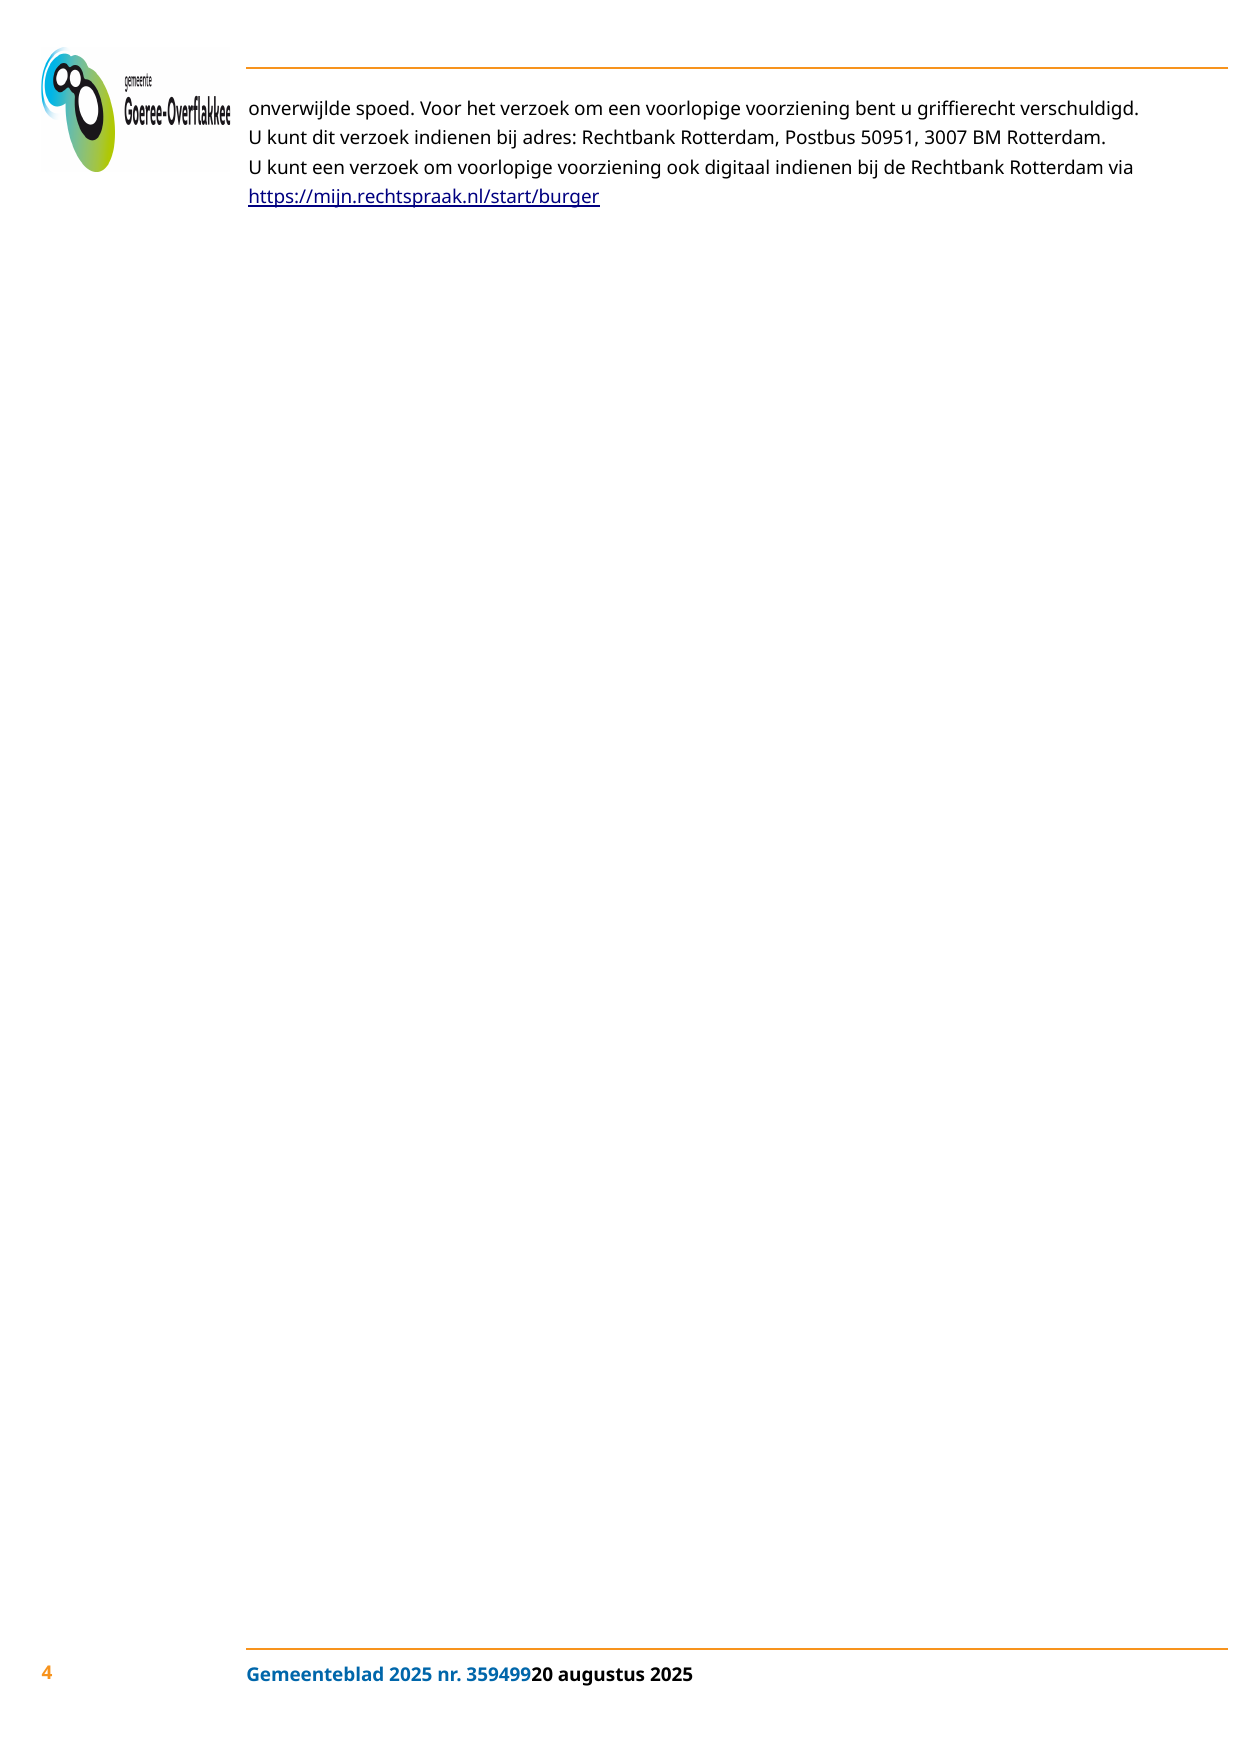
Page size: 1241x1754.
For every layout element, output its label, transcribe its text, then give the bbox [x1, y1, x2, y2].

text U kunt een verzoek om voorlopige voorziening ook digitaal indienen bij de Rechtbank Rotterdam via https://mijn.rechtspraak.nl/start/burger [248, 154, 1152, 209]
text onverwijlde spoed. Voor het verzoek om een voorlopige voorziening bent u griffierecht verschuldigd. U kunt dit verzoek indienen bij adres: Rechtbank Rotterdam, Postbus 50951, 3007 BM Rotterdam. [248, 95, 1152, 150]
picture [41, 47, 231, 172]
